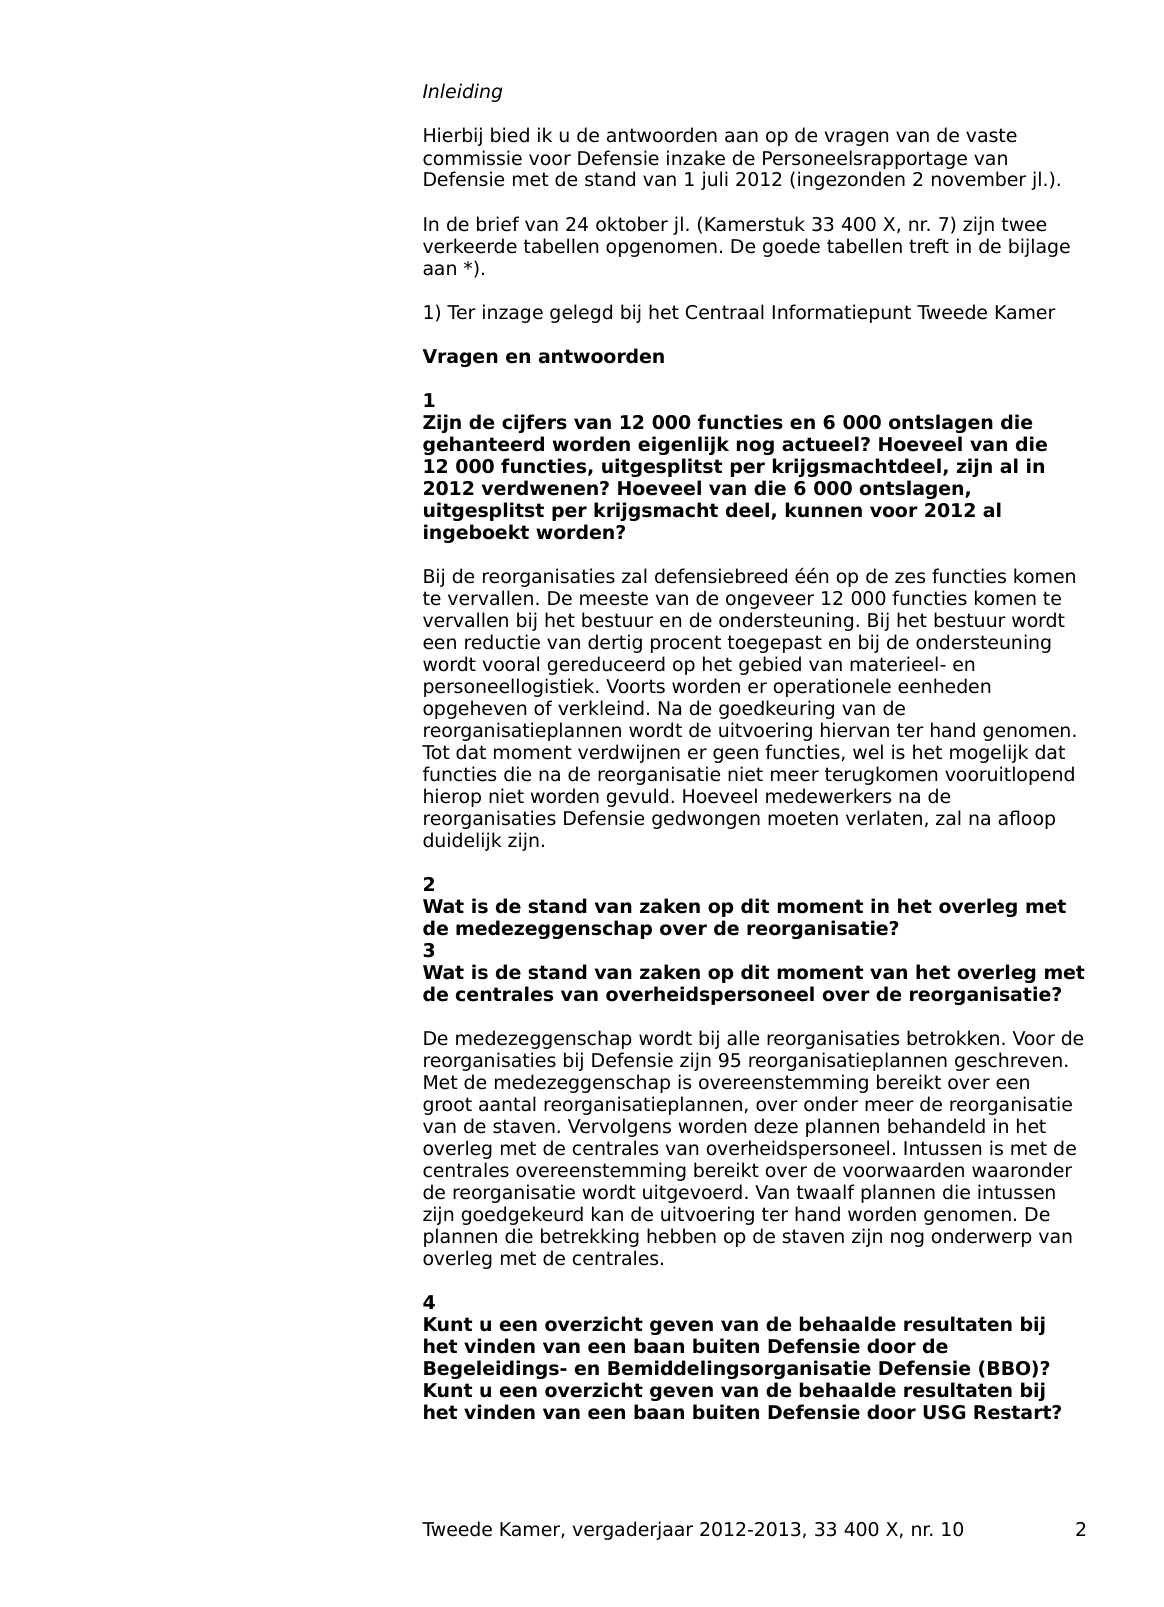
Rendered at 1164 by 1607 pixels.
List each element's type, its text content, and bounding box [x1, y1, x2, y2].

text Hierbij bied ik u de antwoorden aan op de vragen van de vaste commissie voor Defensie inzake de Personeelsrapportage van Defensie met de stand van 1 juli 2012 (ingezonden 2 november jl.). [422, 125, 1087, 191]
text 2 [422, 874, 1087, 896]
text Kunt u een overzicht geven van de behaalde resultaten bij het vinden van een baan buiten Defensie door de Begeleidings- en Bemiddelingsorganisatie Defensie (BBO)? Kunt u een overzicht geven van de behaalde resultaten bij het vinden van een baan buiten Defensie door USG Restart? [422, 1314, 1087, 1424]
text 4 [422, 1292, 1087, 1314]
text 3 [422, 940, 1087, 962]
text In de brief van 24 oktober jl. (Kamerstuk 33 400 X, nr. 7) zijn twee verkeerde tabellen opgenomen. De goede tabellen treft in de bijlage aan *). [422, 213, 1087, 279]
text 1) Ter inzage gelegd bij het Centraal Informatiepunt Tweede Kamer [422, 302, 1087, 324]
text Wat is de stand van zaken op dit moment in het overleg met de medezeggenschap over de reorganisatie? [422, 896, 1087, 940]
text Zijn de cijfers van 12 000 functies en 6 000 ontslagen die gehanteerd worden eigenlijk nog actueel? Hoeveel van die 12 000 functies, uitgesplitst per krijgsmachtdeel, zijn al in 2012 verdwenen? Hoeveel van die 6 000 ontslagen, uitgesplitst per krijgsmacht deel, kunnen voor 2012 al ingeboekt worden? [422, 412, 1087, 544]
text Bij de reorganisaties zal defensiebreed één op de zes functies komen te vervallen. De meeste van de ongeveer 12 000 functies komen te vervallen bij het bestuur en de ondersteuning. Bij het bestuur wordt een reductie van dertig procent toegepast en bij de ondersteuning wordt vooral gereduceerd op het gebied van materieel- en personeellogistiek. Voorts worden er operationele eenheden opgeheven of verkleind. Na de goedkeuring van de reorganisatieplannen wordt de uitvoering hiervan ter hand genomen. Tot dat moment verdwijnen er geen functies, wel is het mogelijk dat functies die na de reorganisatie niet meer terugkomen vooruitlopend hierop niet worden gevuld. Hoeveel medewerkers na de reorganisaties Defensie gedwongen moeten verlaten, zal na afloop duidelijk zijn. [422, 566, 1087, 852]
text Wat is de stand van zaken op dit moment van het overleg met de centrales van overheidspersoneel over de reorganisatie? [422, 962, 1087, 1006]
text 1 [422, 390, 1087, 412]
text De medezeggenschap wordt bij alle reorganisaties betrokken. Voor de reorganisaties bij Defensie zijn 95 reorganisatieplannen geschreven. Met de medezeggenschap is overeenstemming bereikt over een groot aantal reorganisatieplannen, over onder meer de reorganisatie van de staven. Vervolgens worden deze plannen behandeld in het overleg met de centrales van overheidspersoneel. Intussen is met de centrales overeenstemming bereikt over de voorwaarden waaronder de reorganisatie wordt uitgevoerd. Van twaalf plannen die intussen zijn goedgekeurd kan de uitvoering ter hand worden genomen. De plannen die betrekking hebben op de staven zijn nog onderwerp van overleg met de centrales. [422, 1028, 1087, 1270]
subtitle Vragen en antwoorden [422, 346, 1087, 368]
subtitle Inleiding [422, 81, 1087, 103]
